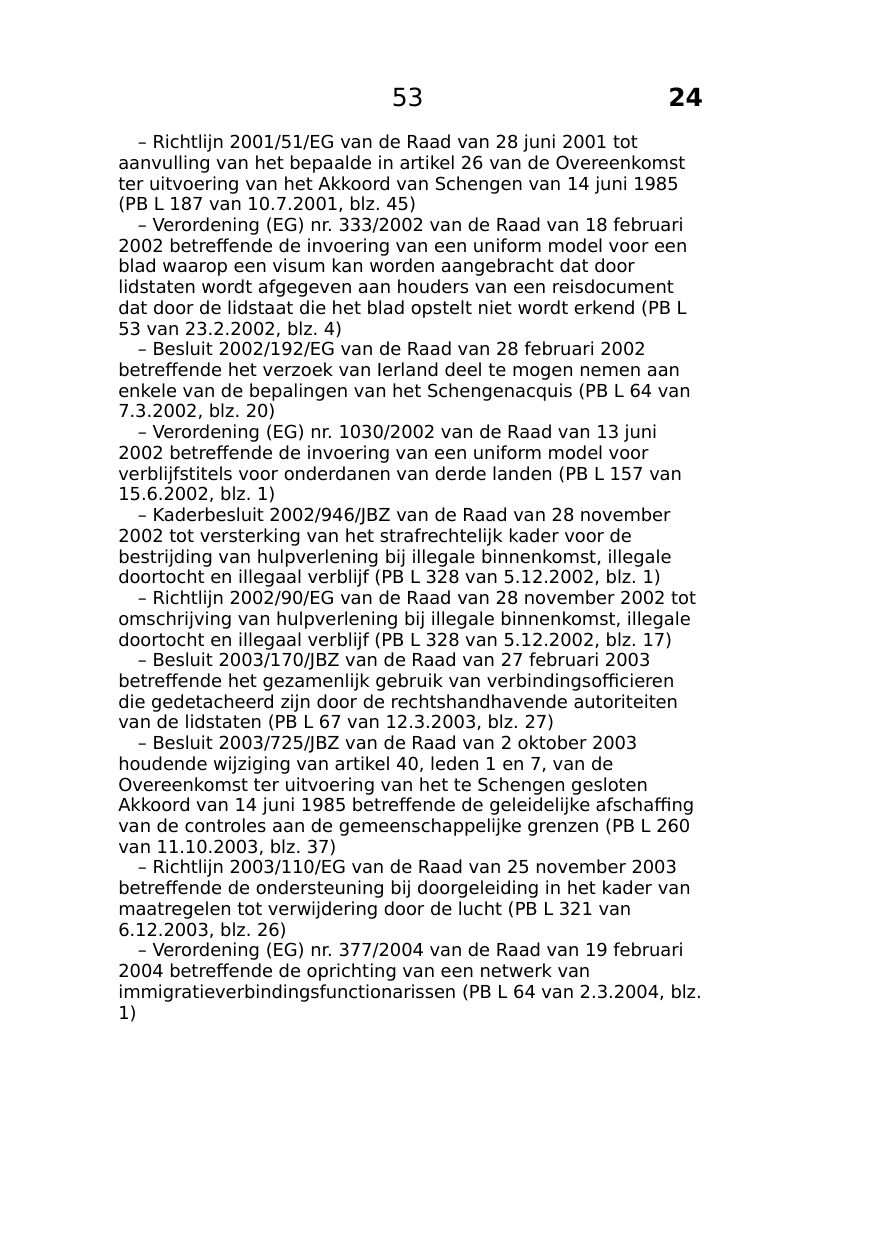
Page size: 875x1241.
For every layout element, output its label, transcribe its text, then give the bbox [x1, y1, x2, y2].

text – Besluit 2003/170/JBZ van de Raad van 27 februari 2003 betreffende het gezamenlijk gebruik van verbindingsofficieren die gedetacheerd zijn door de rechtshandhavende autoriteiten van de lidstaten (PB L 67 van 12.3.2003, blz. 27) [118, 650, 703, 733]
text – Richtlijn 2001/51/EG van de Raad van 28 juni 2001 tot aanvulling van het bepaalde in artikel 26 van de Overeenkomst ter uitvoering van het Akkoord van Schengen van 14 juni 1985 (PB L 187 van 10.7.2001, blz. 45) [118, 132, 703, 215]
text – Verordening (EG) nr. 333/2002 van de Raad van 18 februari 2002 betreffende de invoering van een uniform model voor een blad waarop een visum kan worden aangebracht dat door lidstaten wordt afgegeven aan houders van een reisdocument dat door de lidstaat die het blad opstelt niet wordt erkend (PB L 53 van 23.2.2002, blz. 4) [118, 215, 703, 339]
text – Richtlijn 2003/110/EG van de Raad van 25 november 2003 betreffende de ondersteuning bij doorgeleiding in het kader van maatregelen tot verwijdering door de lucht (PB L 321 van 6.12.2003, blz. 26) [118, 857, 703, 940]
text – Kaderbesluit 2002/946/JBZ van de Raad van 28 november 2002 tot versterking van het strafrechtelijk kader voor de bestrijding van hulpverlening bij illegale binnenkomst, illegale doortocht en illegaal verblijf (PB L 328 van 5.12.2002, blz. 1) [118, 505, 703, 588]
text – Besluit 2002/192/EG van de Raad van 28 februari 2002 betreffende het verzoek van Ierland deel te mogen nemen aan enkele van de bepalingen van het Schengenacquis (PB L 64 van 7.3.2002, blz. 20) [118, 339, 703, 422]
text – Richtlijn 2002/90/EG van de Raad van 28 november 2002 tot omschrijving van hulpverlening bij illegale binnenkomst, illegale doortocht en illegaal verblijf (PB L 328 van 5.12.2002, blz. 17) [118, 588, 703, 650]
text – Verordening (EG) nr. 1030/2002 van de Raad van 13 juni 2002 betreffende de invoering van een uniform model voor verblijfstitels voor onderdanen van derde landen (PB L 157 van 15.6.2002, blz. 1) [118, 422, 703, 505]
text – Verordening (EG) nr. 377/2004 van de Raad van 19 februari 2004 betreffende de oprichting van een netwerk van immigratieverbindingsfunctionarissen (PB L 64 van 2.3.2004, blz. 1) [118, 940, 703, 1023]
text – Besluit 2003/725/JBZ van de Raad van 2 oktober 2003 houdende wijziging van artikel 40, leden 1 en 7, van de Overeenkomst ter uitvoering van het te Schengen gesloten Akkoord van 14 juni 1985 betreffende de geleidelijke afschaffing van de controles aan de gemeenschappelijke grenzen (PB L 260 van 11.10.2003, blz. 37) [118, 733, 703, 857]
